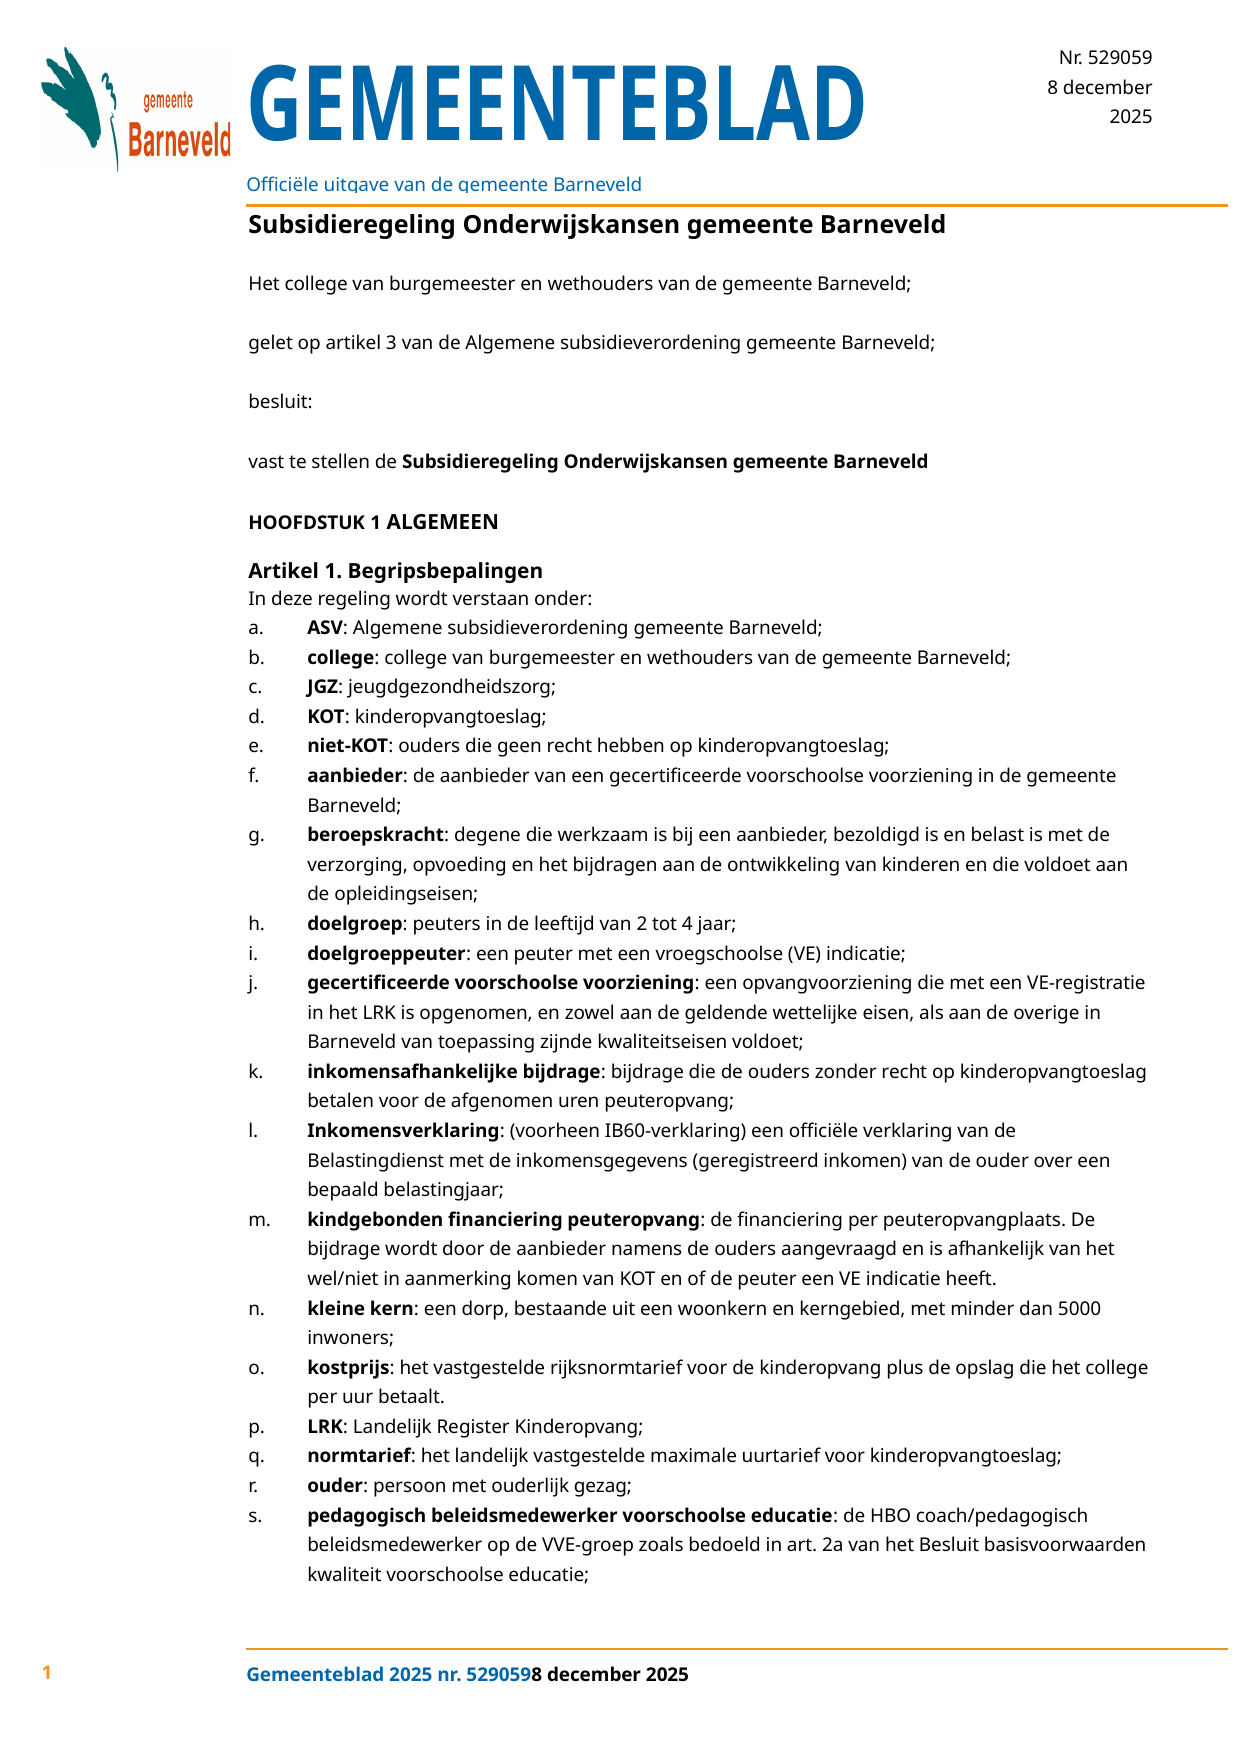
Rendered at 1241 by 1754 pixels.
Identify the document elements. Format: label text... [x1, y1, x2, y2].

text Subsidieregeling Onderwijskansen gemeente Barneveld [248, 207, 1152, 241]
list Inkomensverklaring: (voorheen IB60-verklaring) een officiële verklaring van de Belastingdienst met de inkomensgegevens (geregistreerd inkomen) van de ouder over een bepaald belastingjaar; [248, 1117, 1152, 1202]
list KOT: kinderopvangtoeslag; [248, 703, 1152, 729]
text Het college van burgemeester en wethouders van de gemeente Barneveld; [248, 270, 1152, 296]
list ouder: persoon met ouderlijk gezag; [248, 1472, 1152, 1498]
list kindgebonden financiering peuteropvang: de financiering per peuteropvangplaats. De bijdrage wordt door de aanbieder namens de ouders aangevraagd en is afhankelijk van het wel/niet in aanmerking komen van KOT en of de peuter een VE indicatie heeft. [248, 1206, 1152, 1291]
text HOOFDSTUK 1 ALGEMEEN [248, 507, 1152, 535]
picture [41, 47, 231, 172]
list kostprijs: het vastgestelde rijksnormtarief voor de kinderopvang plus de opslag die het college per uur betaalt. [248, 1354, 1152, 1409]
list JGZ: jeugdgezondheidszorg; [248, 673, 1152, 699]
list LRK: Landelijk Register Kinderopvang; [248, 1413, 1152, 1439]
list ASV: Algemene subsidieverordening gemeente Barneveld; [248, 614, 1152, 640]
text vast te stellen de Subsidieregeling Onderwijskansen gemeente Barneveld [248, 448, 1152, 473]
list college: college van burgemeester en wethouders van de gemeente Barneveld; [248, 644, 1152, 669]
list doelgroeppeuter: een peuter met een vroegschoolse (VE) indicatie; [248, 940, 1152, 965]
list beroepskracht: degene die werkzaam is bij een aanbieder, bezoldigd is en belast is met de verzorging, opvoeding en het bijdragen aan de ontwikkeling van kinderen en die voldoet aan de opleidingseisen; [248, 821, 1152, 906]
list pedagogisch beleidsmedewerker voorschoolse educatie: de HBO coach/pedagogisch beleidsmedewerker op de VVE-groep zoals bedoeld in art. 2a van het Besluit basisvoorwaarden kwaliteit voorschoolse educatie; [248, 1502, 1152, 1587]
text In deze regeling wordt verstaan onder: [248, 585, 1152, 610]
text Artikel 1. Begripsbepalingen [248, 556, 1152, 585]
list doelgroep: peuters in de leeftijd van 2 tot 4 jaar; [248, 910, 1152, 936]
list aanbieder: de aanbieder van een gecertificeerde voorschoolse voorziening in de gemeente Barneveld; [248, 762, 1152, 817]
list niet-KOT: ouders die geen recht hebben op kinderopvangtoeslag; [248, 733, 1152, 758]
list gecertificeerde voorschoolse voorziening: een opvangvoorziening die met een VE-registratie in het LRK is opgenomen, en zowel aan de geldende wettelijke eisen, als aan de overige in Barneveld van toepassing zijnde kwaliteitseisen voldoet; [248, 969, 1152, 1054]
list kleine kern: een dorp, bestaande uit een woonkern en kerngebied, met minder dan 5000 inwoners; [248, 1295, 1152, 1350]
text besluit: [248, 389, 1152, 414]
text gelet op artikel 3 van de Algemene subsidieverordening gemeente Barneveld; [248, 329, 1152, 355]
list normtarief: het landelijk vastgestelde maximale uurtarief voor kinderopvangtoeslag; [248, 1443, 1152, 1468]
list inkomensafhankelijke bijdrage: bijdrage die de ouders zonder recht op kinderopvangtoeslag betalen voor de afgenomen uren peuteropvang; [248, 1058, 1152, 1113]
